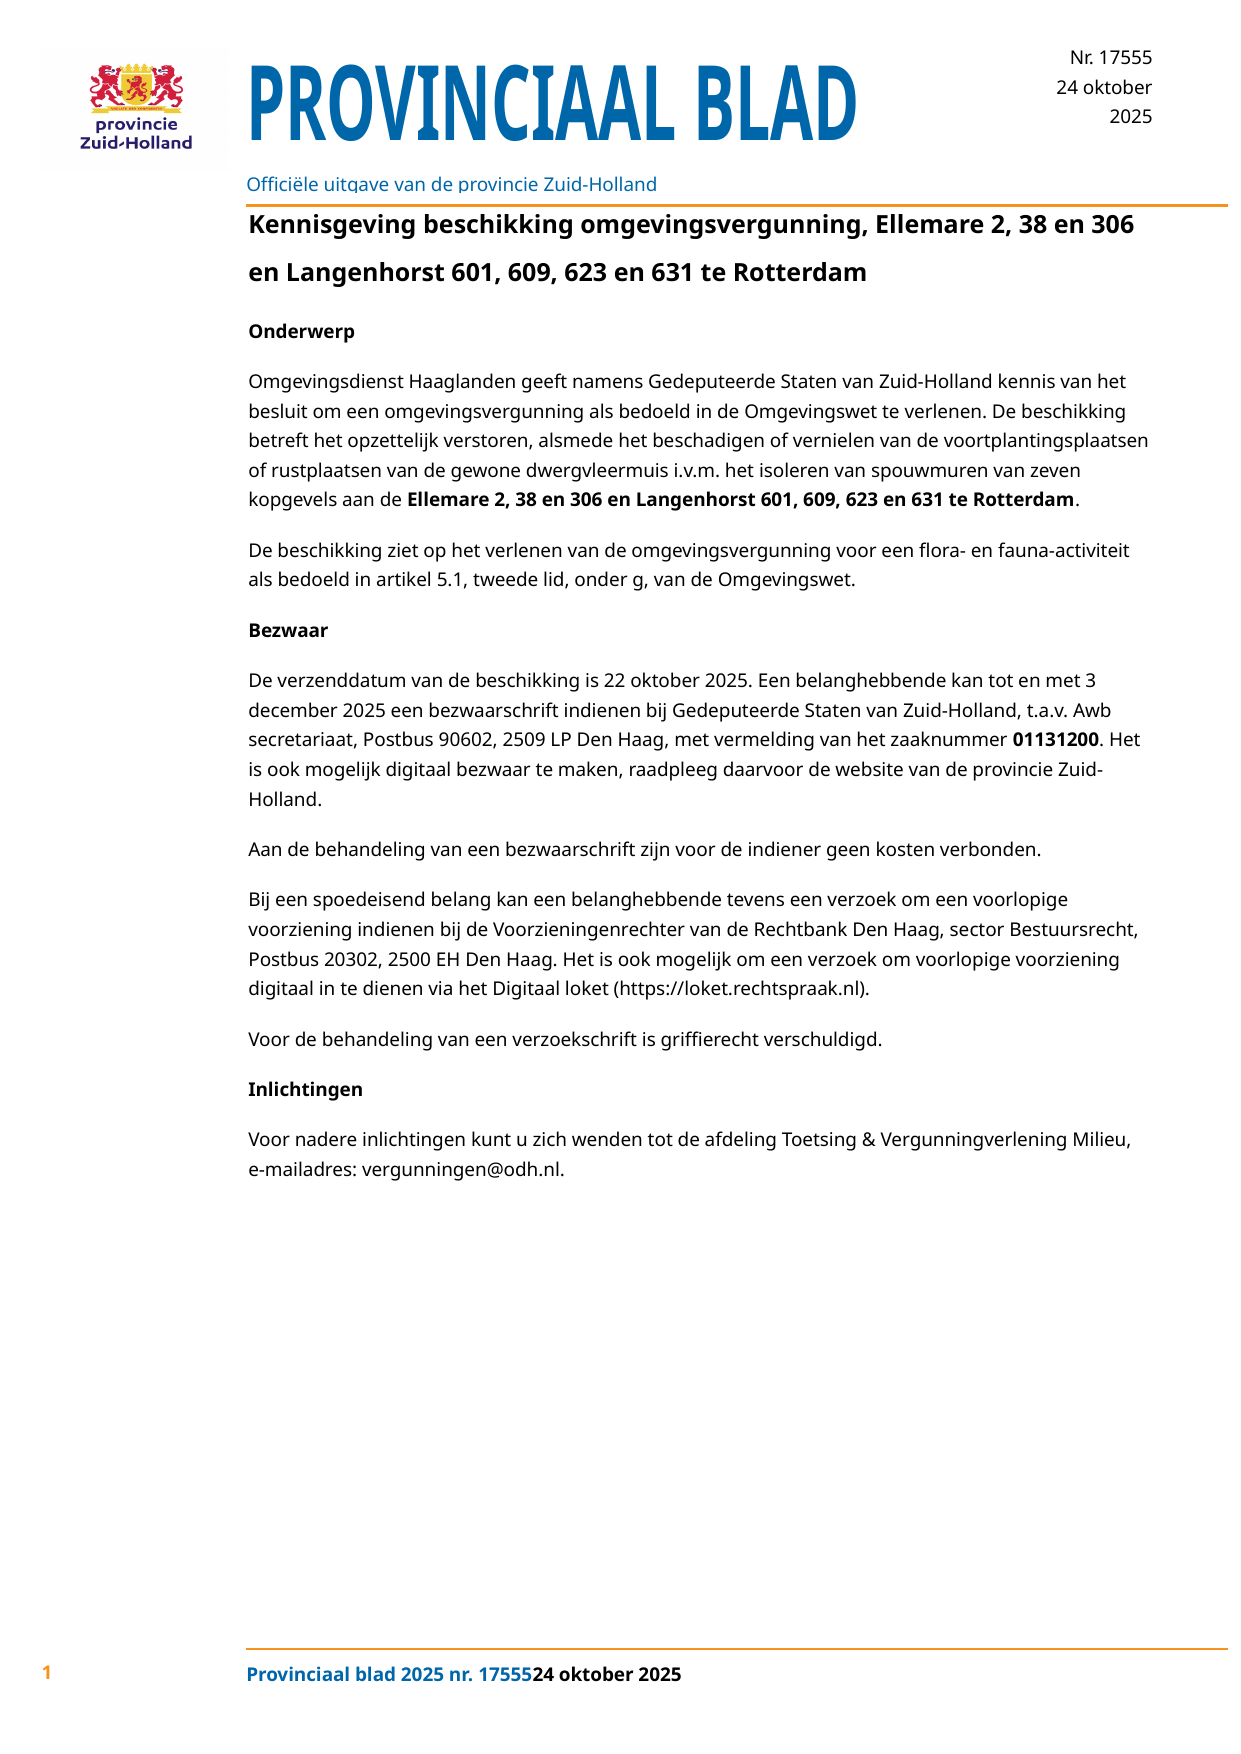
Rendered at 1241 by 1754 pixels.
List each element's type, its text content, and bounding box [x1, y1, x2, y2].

text Aan de behandeling van een bezwaarschrift zijn voor de indiener geen kosten verbonden. [248, 836, 1152, 862]
picture [41, 47, 231, 172]
text Bij een spoedeisend belang kan een belanghebbende tevens een verzoek om een voorlopige voorziening indienen bij de Voorzieningenrechter van de Rechtbank Den Haag, sector Bestuursrecht, Postbus 20302, 2500 EH Den Haag. Het is ook mogelijk om een verzoek om voorlopige voorziening digitaal in te dienen via het Digitaal loket (https://loket.rechtspraak.nl). [248, 887, 1152, 1001]
text Bezwaar [248, 617, 1152, 643]
text Onderwerp [248, 318, 1152, 344]
text Omgevingsdienst Haaglanden geeft namens Gedeputeerde Staten van Zuid-Holland kennis van het besluit om een omgevingsvergunning als bedoeld in de Omgevingswet te verlenen. De beschikking betreft het opzettelijk verstoren, alsmede het beschadigen of vernielen van de voortplantingsplaatsen of rustplaatsen van de gewone dwergvleermuis i.v.m. het isoleren van spouwmuren van zeven kopgevels aan de Ellemare 2, 38 en 306 en Langenhorst 601, 609, 623 en 631 te Rotterdam. [248, 368, 1152, 512]
text Inlichtingen [248, 1076, 1152, 1102]
text De verzenddatum van de beschikking is 22 oktober 2025. Een belanghebbende kan tot en met 3 december 2025 een bezwaarschrift indienen bij Gedeputeerde Staten van Zuid-Holland, t.a.v. Awb secretariaat, Postbus 90602, 2509 LP Den Haag, met vermelding van het zaaknummer 01131200. Het is ook mogelijk digitaal bezwaar te maken, raadpleeg daarvoor de website van de provincie Zuid-Holland. [248, 667, 1152, 812]
text Voor nadere inlichtingen kunt u zich wenden tot de afdeling Toetsing & Vergunningverlening Milieu, e-mailadres: vergunningen@odh.nl. [248, 1127, 1152, 1182]
text Kennisgeving beschikking omgevingsvergunning, Ellemare 2, 38 en 306 en Langenhorst 601, 609, 623 en 631 te Rotterdam [248, 207, 1152, 288]
text Voor de behandeling van een verzoekschrift is griffierecht verschuldigd. [248, 1026, 1152, 1052]
text De beschikking ziet op het verlenen van de omgevingsvergunning voor een flora- en fauna-activiteit als bedoeld in artikel 5.1, tweede lid, onder g, van de Omgevingswet. [248, 537, 1152, 592]
